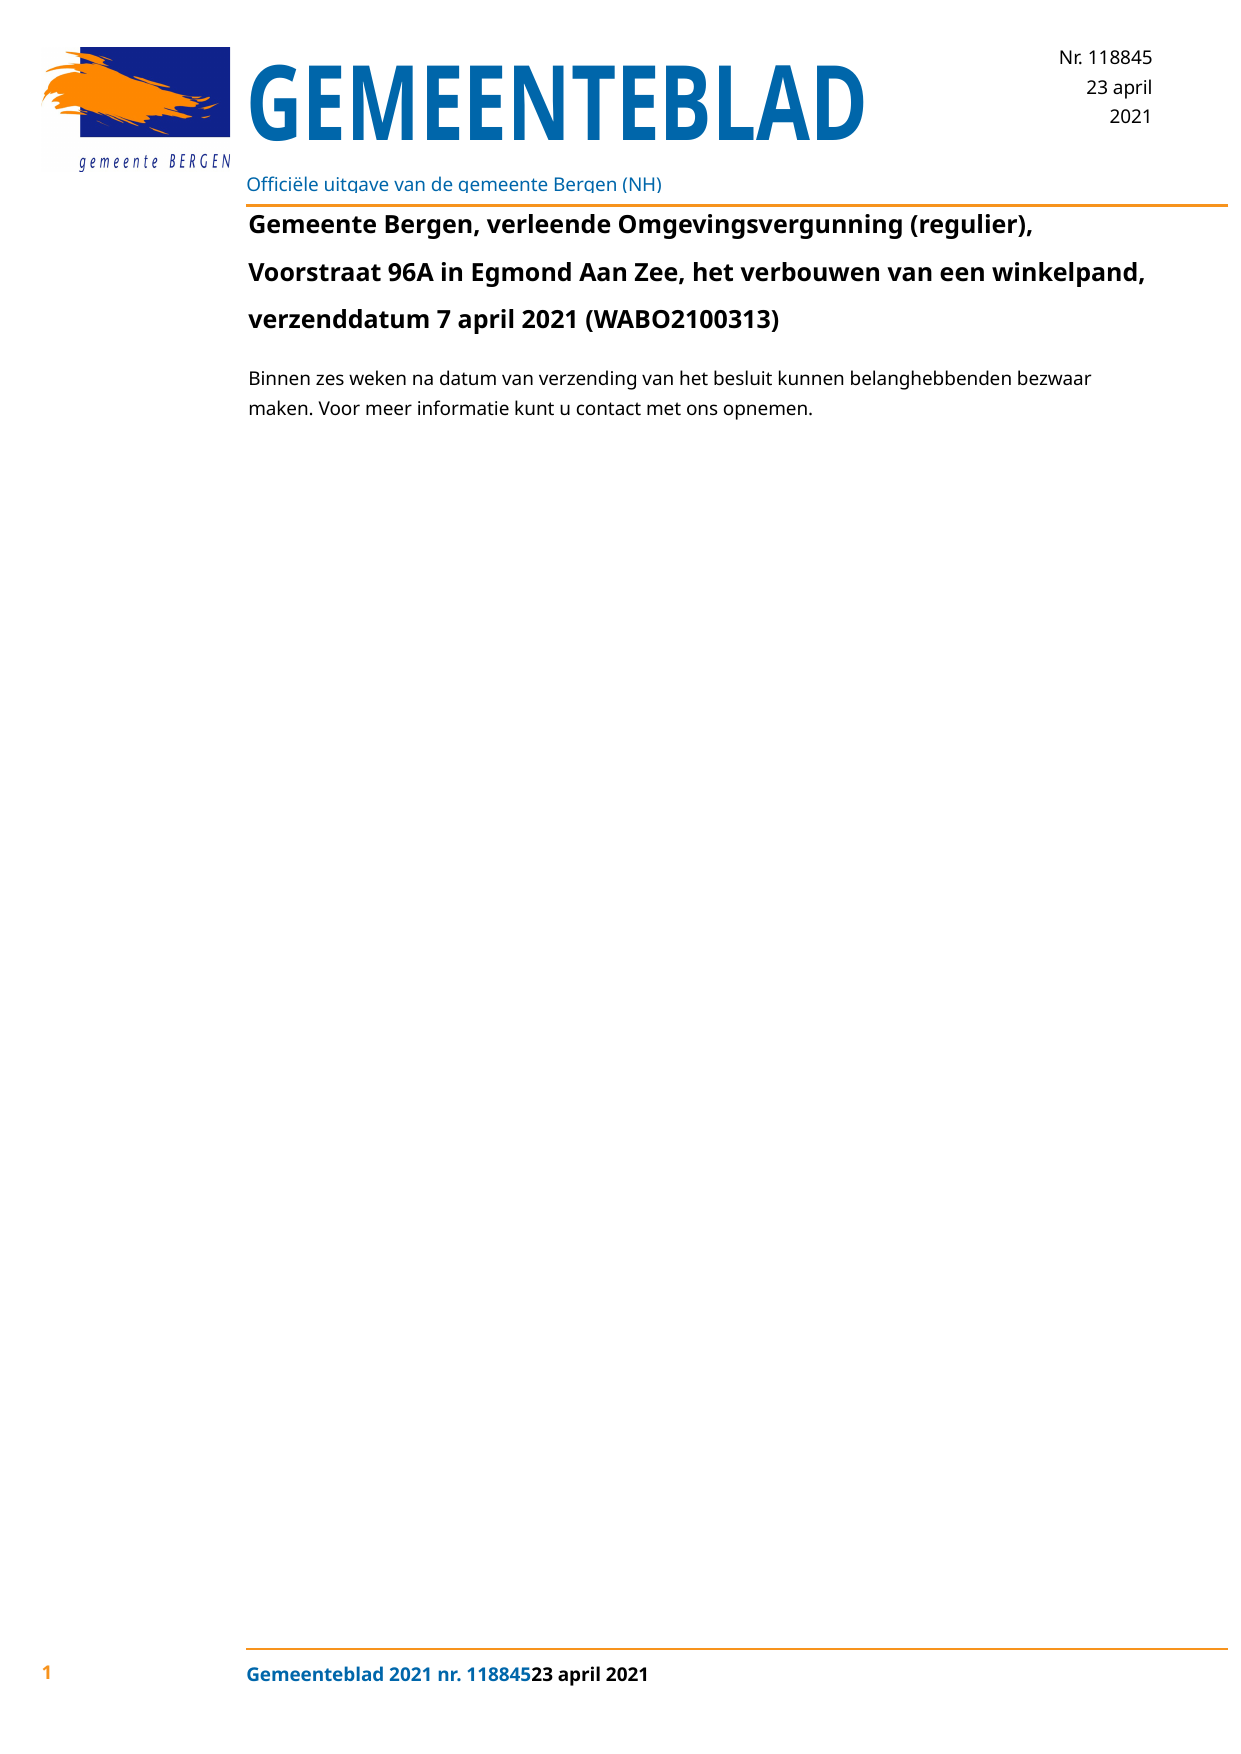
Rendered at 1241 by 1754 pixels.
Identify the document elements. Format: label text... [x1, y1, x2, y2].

text Binnen zes weken na datum van verzending van het besluit kunnen belanghebbenden bezwaar maken. Voor meer informatie kunt u contact met ons opnemen. [248, 366, 1152, 421]
text Gemeente Bergen, verleende Omgevingsvergunning (regulier), Voorstraat 96A in Egmond Aan Zee, het verbouwen van een winkelpand, verzenddatum 7 april 2021 (WABO2100313) [248, 207, 1152, 336]
picture [41, 47, 231, 172]
